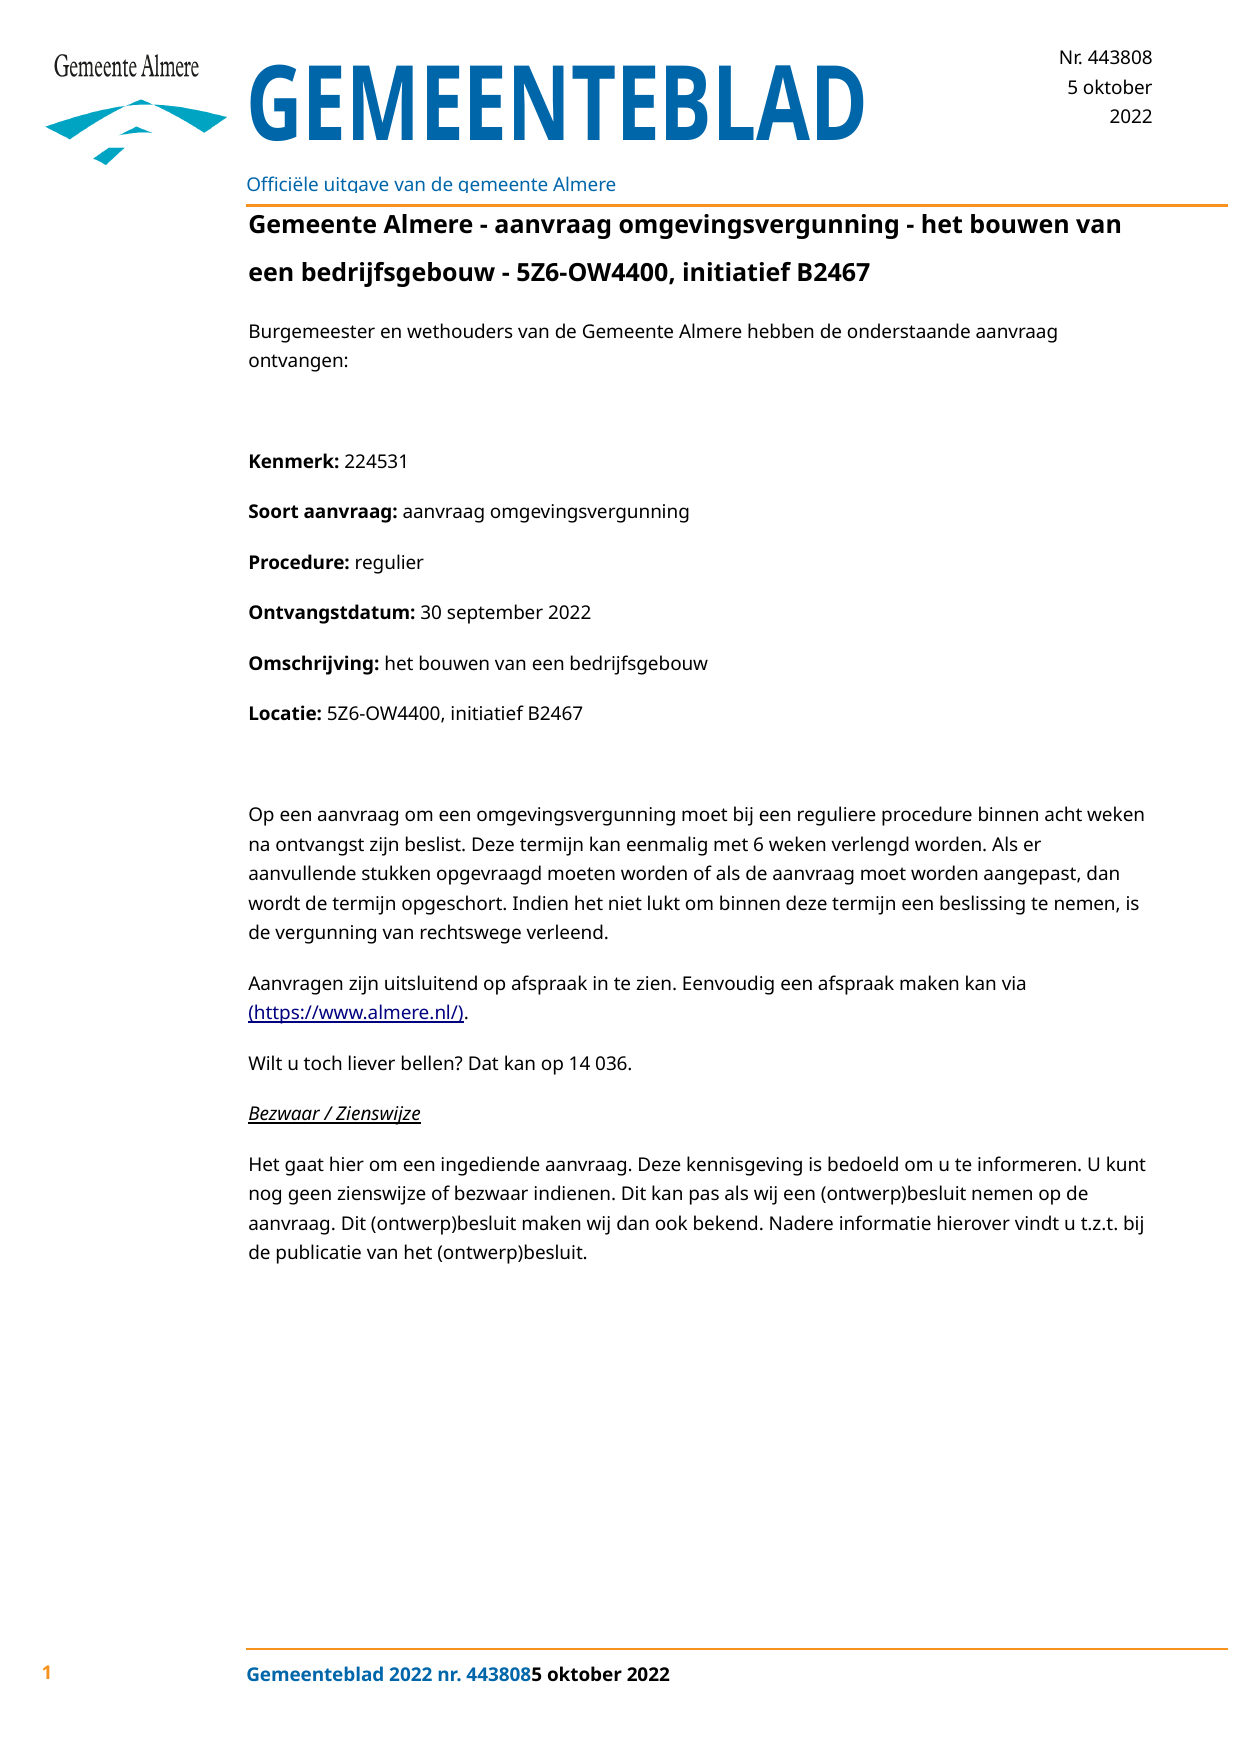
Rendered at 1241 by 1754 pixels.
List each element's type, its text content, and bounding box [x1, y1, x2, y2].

text Bezwaar / Zienswijze [248, 1100, 1152, 1126]
text Burgemeester en wethouders van de Gemeente Almere hebben de onderstaande aanvraag ontvangen: [248, 318, 1152, 373]
text Op een aanvraag om een omgevingsvergunning moet bij een reguliere procedure binnen acht weken na ontvangst zijn beslist. Deze termijn kan eenmalig met 6 weken verlengd worden. Als er aanvullende stukken opgevraagd moeten worden of als de aanvraag moet worden aangepast, dan wordt de termijn opgeschort. Indien het niet lukt om binnen deze termijn een beslissing te nemen, is de vergunning van rechtswege verleend. [248, 801, 1152, 945]
text Procedure: regulier [248, 549, 1152, 575]
text Omschrijving: het bouwen van een bedrijfsgebouw [248, 650, 1152, 676]
text Ontvangstdatum: 30 september 2022 [248, 599, 1152, 625]
text Kenmerk: 224531 [248, 448, 1152, 474]
text Locatie: 5Z6-OW4400, initiatief B2467 [248, 700, 1152, 726]
picture [41, 47, 231, 172]
text Gemeente Almere - aanvraag omgevingsvergunning - het bouwen van een bedrijfsgebouw - 5Z6-OW4400, initiatief B2467 [248, 207, 1152, 288]
text Aanvragen zijn uitsluitend op afspraak in te zien. Eenvoudig een afspraak maken kan via (https://www.almere.nl/). [248, 970, 1152, 1025]
text Wilt u toch liever bellen? Dat kan op 14 036. [248, 1050, 1152, 1076]
text Het gaat hier om een ingediende aanvraag. Deze kennisgeving is bedoeld om u te informeren. U kunt nog geen zienswijze of bezwaar indienen. Dit kan pas als wij een (ontwerp)besluit nemen op de aanvraag. Dit (ontwerp)besluit maken wij dan ook bekend. Nadere informatie hierover vindt u t.z.t. bij de publicatie van het (ontwerp)besluit. [248, 1151, 1152, 1265]
text Soort aanvraag: aanvraag omgevingsvergunning [248, 499, 1152, 524]
